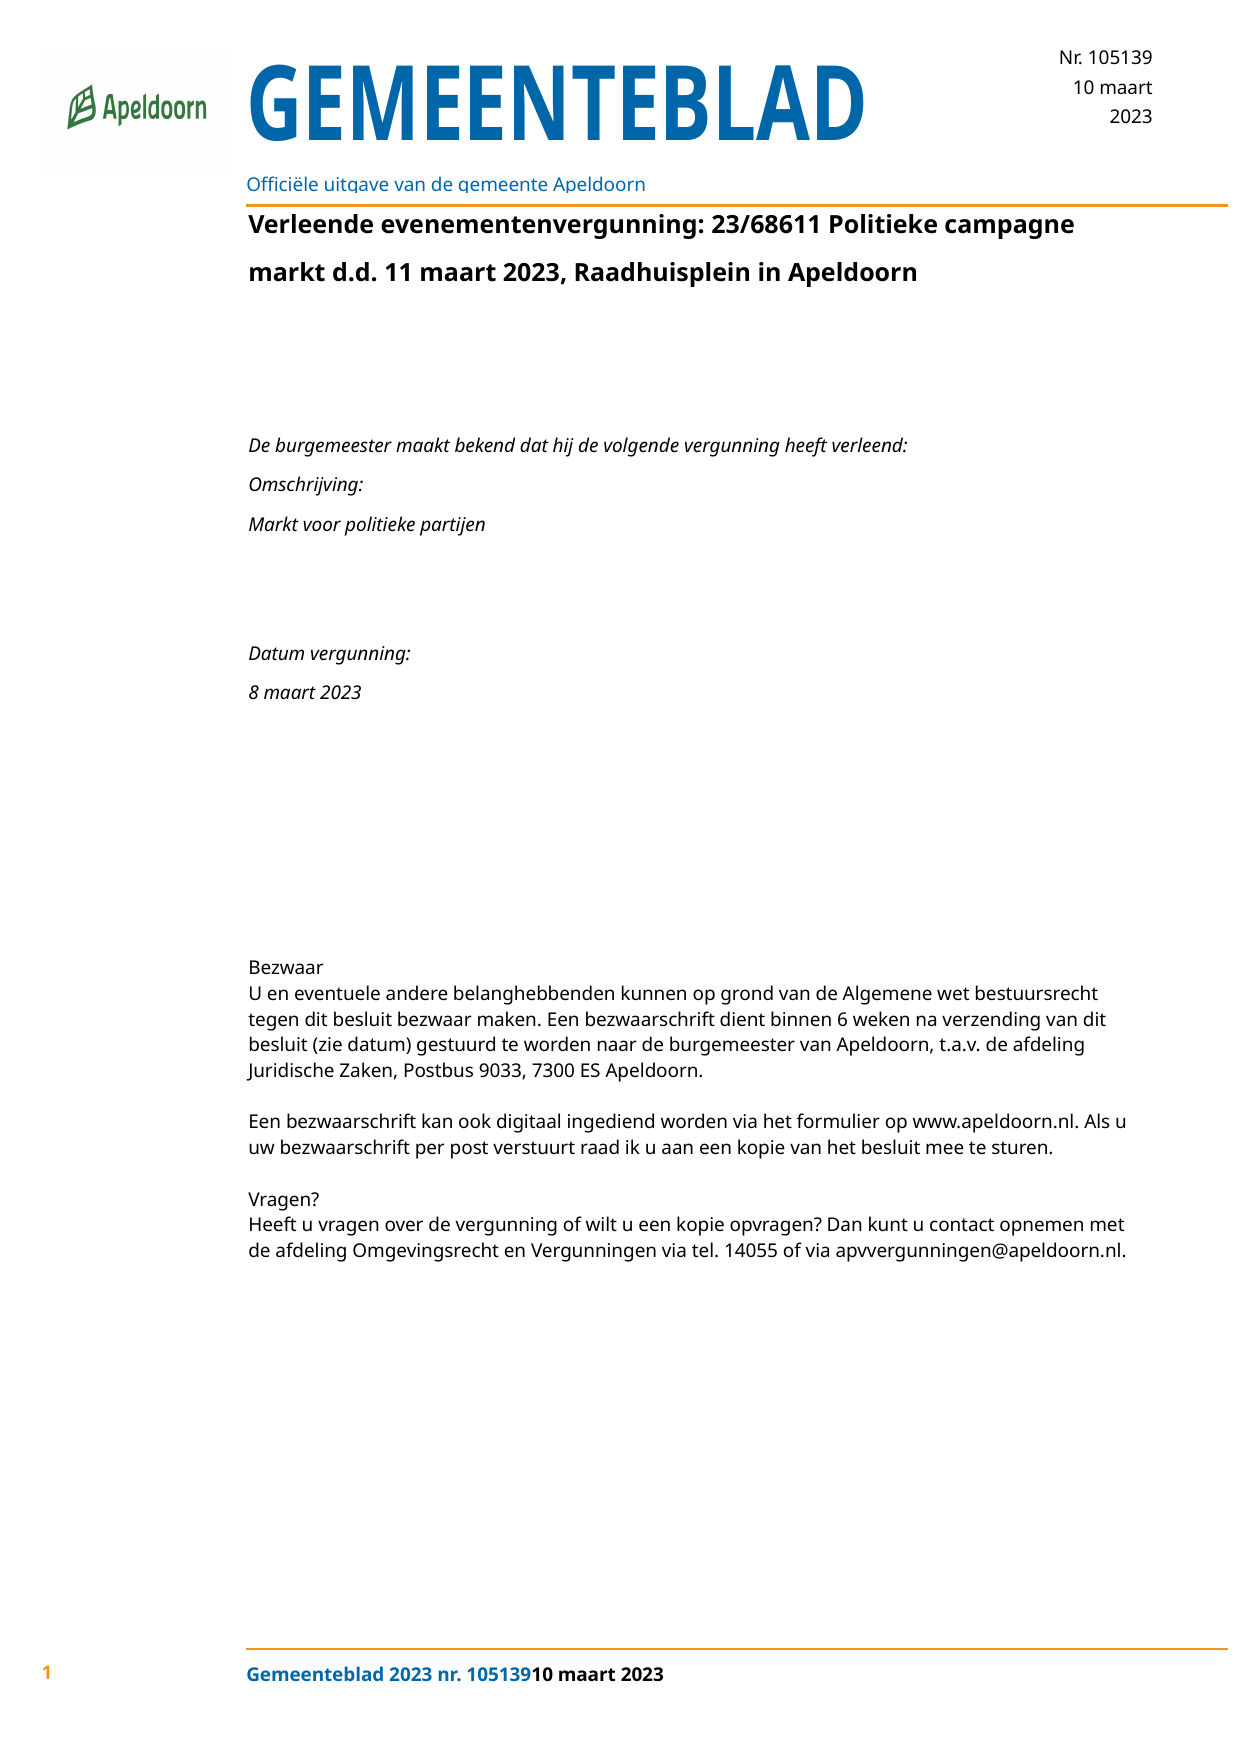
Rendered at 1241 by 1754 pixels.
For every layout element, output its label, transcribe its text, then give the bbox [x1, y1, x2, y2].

text Heeft u vragen over de vergunning of wilt u een kopie opvragen? Dan kunt u contact opnemen met de afdeling Omgevingsrecht en Vergunningen via tel. 14055 of via apvvergunningen@apeldoorn.nl. [248, 1212, 1152, 1263]
text Markt voor politieke partijen [248, 511, 1152, 537]
text Vragen? [248, 1186, 1152, 1212]
text Verleende evenementenvergunning: 23/68611 Politieke campagne markt d.d. 11 maart 2023, Raadhuisplein in Apeldoorn [248, 207, 1152, 288]
text 8 maart 2023 [248, 679, 1152, 705]
text De burgemeester maakt bekend dat hij de volgende vergunning heeft verleend: [248, 432, 1152, 458]
picture [41, 47, 231, 172]
text Bezwaar [248, 954, 1152, 980]
text Omschrijving: [248, 472, 1152, 497]
text Datum vergunning: [248, 640, 1152, 666]
text Een bezwaarschrift kan ook digitaal ingediend worden via het formulier op www.apeldoorn.nl. Als u uw bezwaarschrift per post verstuurt raad ik u aan een kopie van het besluit mee te sturen. [248, 1109, 1152, 1160]
text U en eventuele andere belanghebbenden kunnen op grond van de Algemene wet bestuursrecht tegen dit besluit bezwaar maken. Een bezwaarschrift dient binnen 6 weken na verzending van dit besluit (zie datum) gestuurd te worden naar de burgemeester van Apeldoorn, t.a.v. de afdeling Juridische Zaken, Postbus 9033, 7300 ES Apeldoorn. [248, 980, 1152, 1083]
